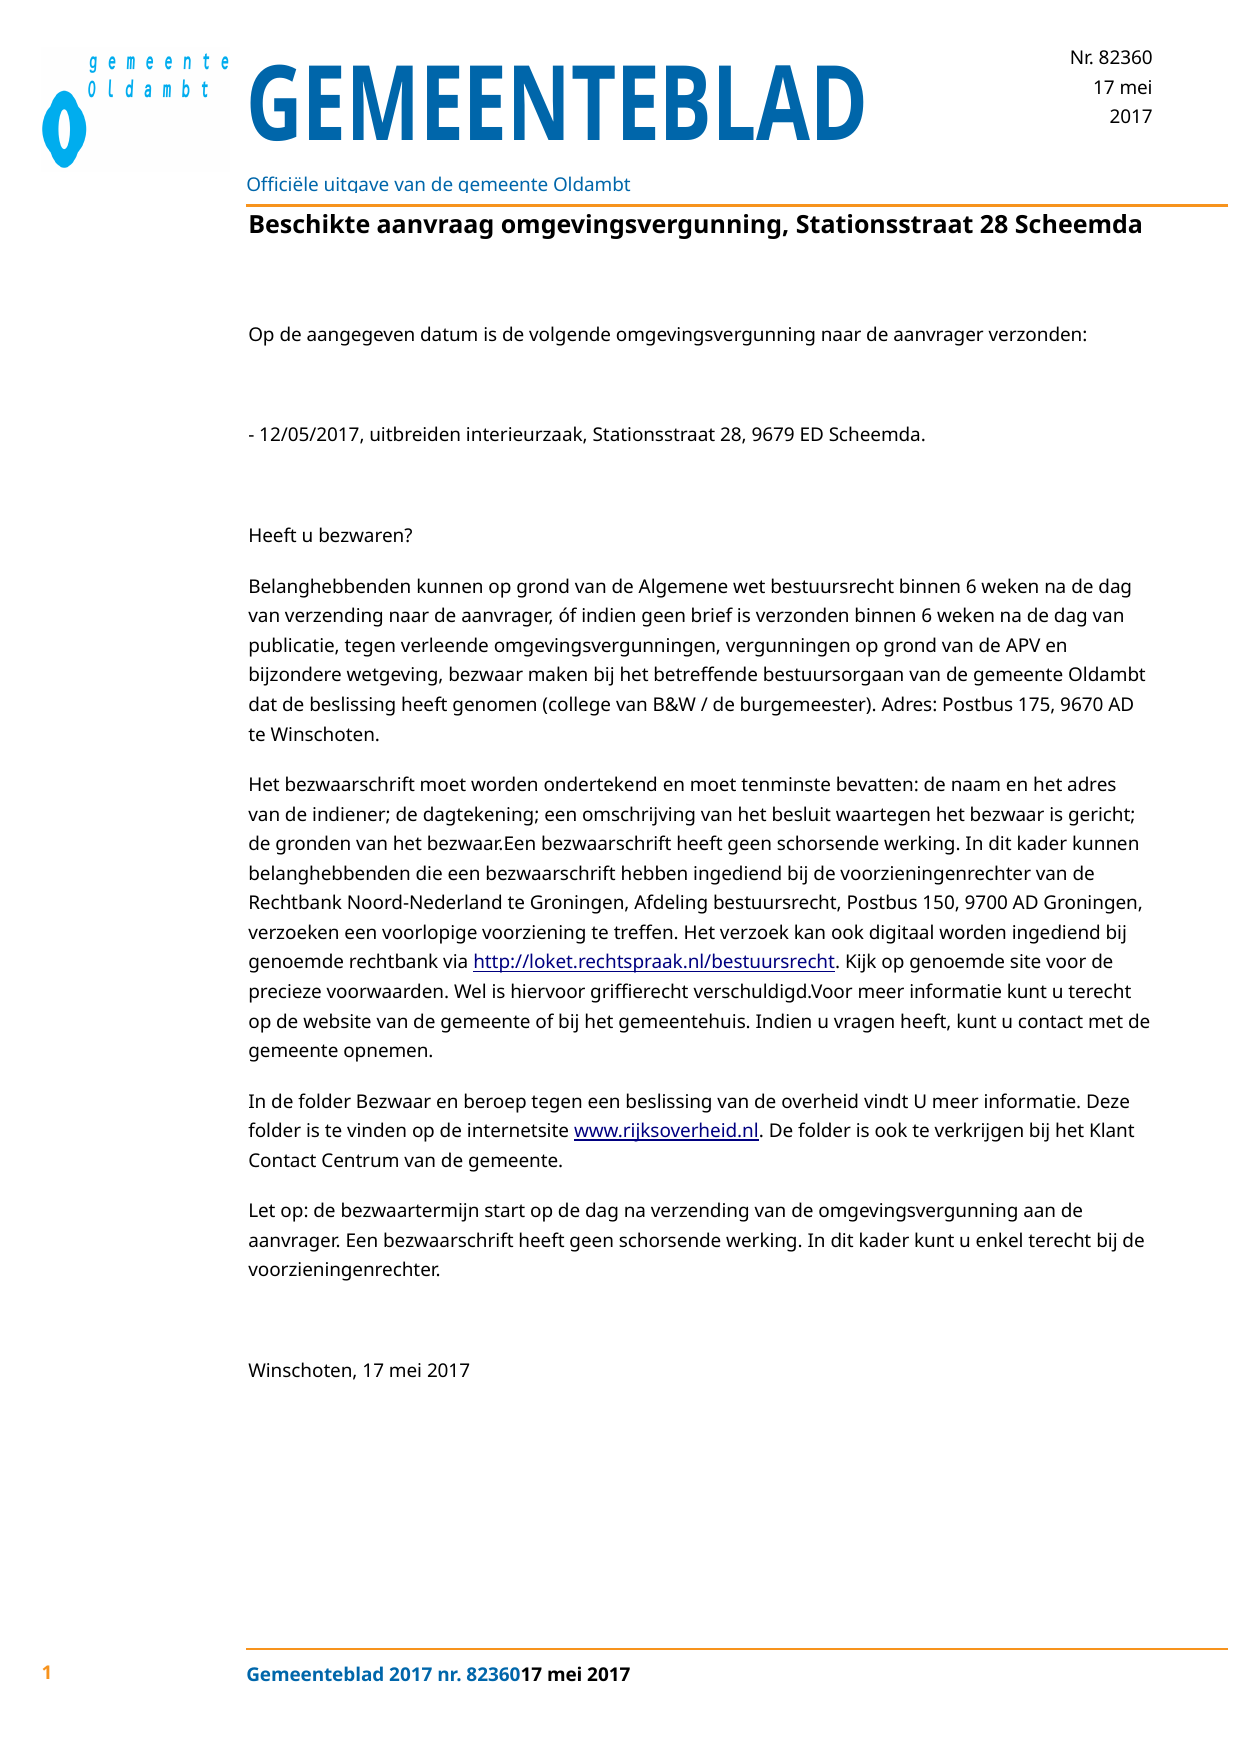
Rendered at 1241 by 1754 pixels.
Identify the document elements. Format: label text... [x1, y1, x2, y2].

text Winschoten, 17 mei 2017 [248, 1357, 1152, 1383]
text Op de aangegeven datum is de volgende omgevingsvergunning naar de aanvrager verzonden: [248, 321, 1152, 346]
picture [41, 47, 231, 172]
text Het bezwaarschrift moet worden ondertekend en moet tenminste bevatten: de naam en het adres van de indiener; de dagtekening; een omschrijving van het besluit waartegen het bezwaar is gericht; de gronden van het bezwaar.Een bezwaarschrift heeft geen schorsende werking. In dit kader kunnen belanghebbenden die een bezwaarschrift hebben ingediend bij de voorzieningenrechter van de Rechtbank Noord-Nederland te Groningen, Afdeling bestuursrecht, Postbus 150, 9700 AD Groningen, verzoeken een voorlopige voorziening te treffen. Het verzoek kan ook digitaal worden ingediend bij genoemde rechtbank via http://loket.rechtspraak.nl/bestuursrecht. Kijk op genoemde site voor de precieze voorwaarden. Wel is hiervoor griffierecht verschuldigd.Voor meer informatie kunt u terecht op de website van de gemeente of bij het gemeentehuis. Indien u vragen heeft, kunt u contact met de gemeente opnemen. [248, 771, 1152, 1063]
text Beschikte aanvraag omgevingsvergunning, Stationsstraat 28 Scheemda [248, 207, 1152, 241]
text - 12/05/2017, uitbreiden interieurzaak, Stationsstraat 28, 9679 ED Scheemda. [248, 422, 1152, 447]
text Let op: de bezwaartermijn start op de dag na verzending van de omgevingsvergunning aan de aanvrager. Een bezwaarschrift heeft geen schorsende werking. In dit kader kunt u enkel terecht bij de voorzieningenrechter. [248, 1197, 1152, 1282]
text In de folder Bezwaar en beroep tegen een beslissing van de overheid vindt U meer informatie. Deze folder is te vinden op de internetsite www.rijksoverheid.nl. De folder is ook te verkrijgen bij het Klant Contact Centrum van de gemeente. [248, 1088, 1152, 1173]
text Belanghebbenden kunnen op grond van de Algemene wet bestuursrecht binnen 6 weken na de dag van verzending naar de aanvrager, óf indien geen brief is verzonden binnen 6 weken na de dag van publicatie, tegen verleende omgevingsvergunningen, vergunningen op grond van de APV en bijzondere wetgeving, bezwaar maken bij het betreffende bestuursorgaan van de gemeente Oldambt dat de beslissing heeft genomen (college van B&W / de burgemeester). Adres: Postbus 175, 9670 AD te Winschoten. [248, 573, 1152, 746]
text Heeft u bezwaren? [248, 522, 1152, 548]
